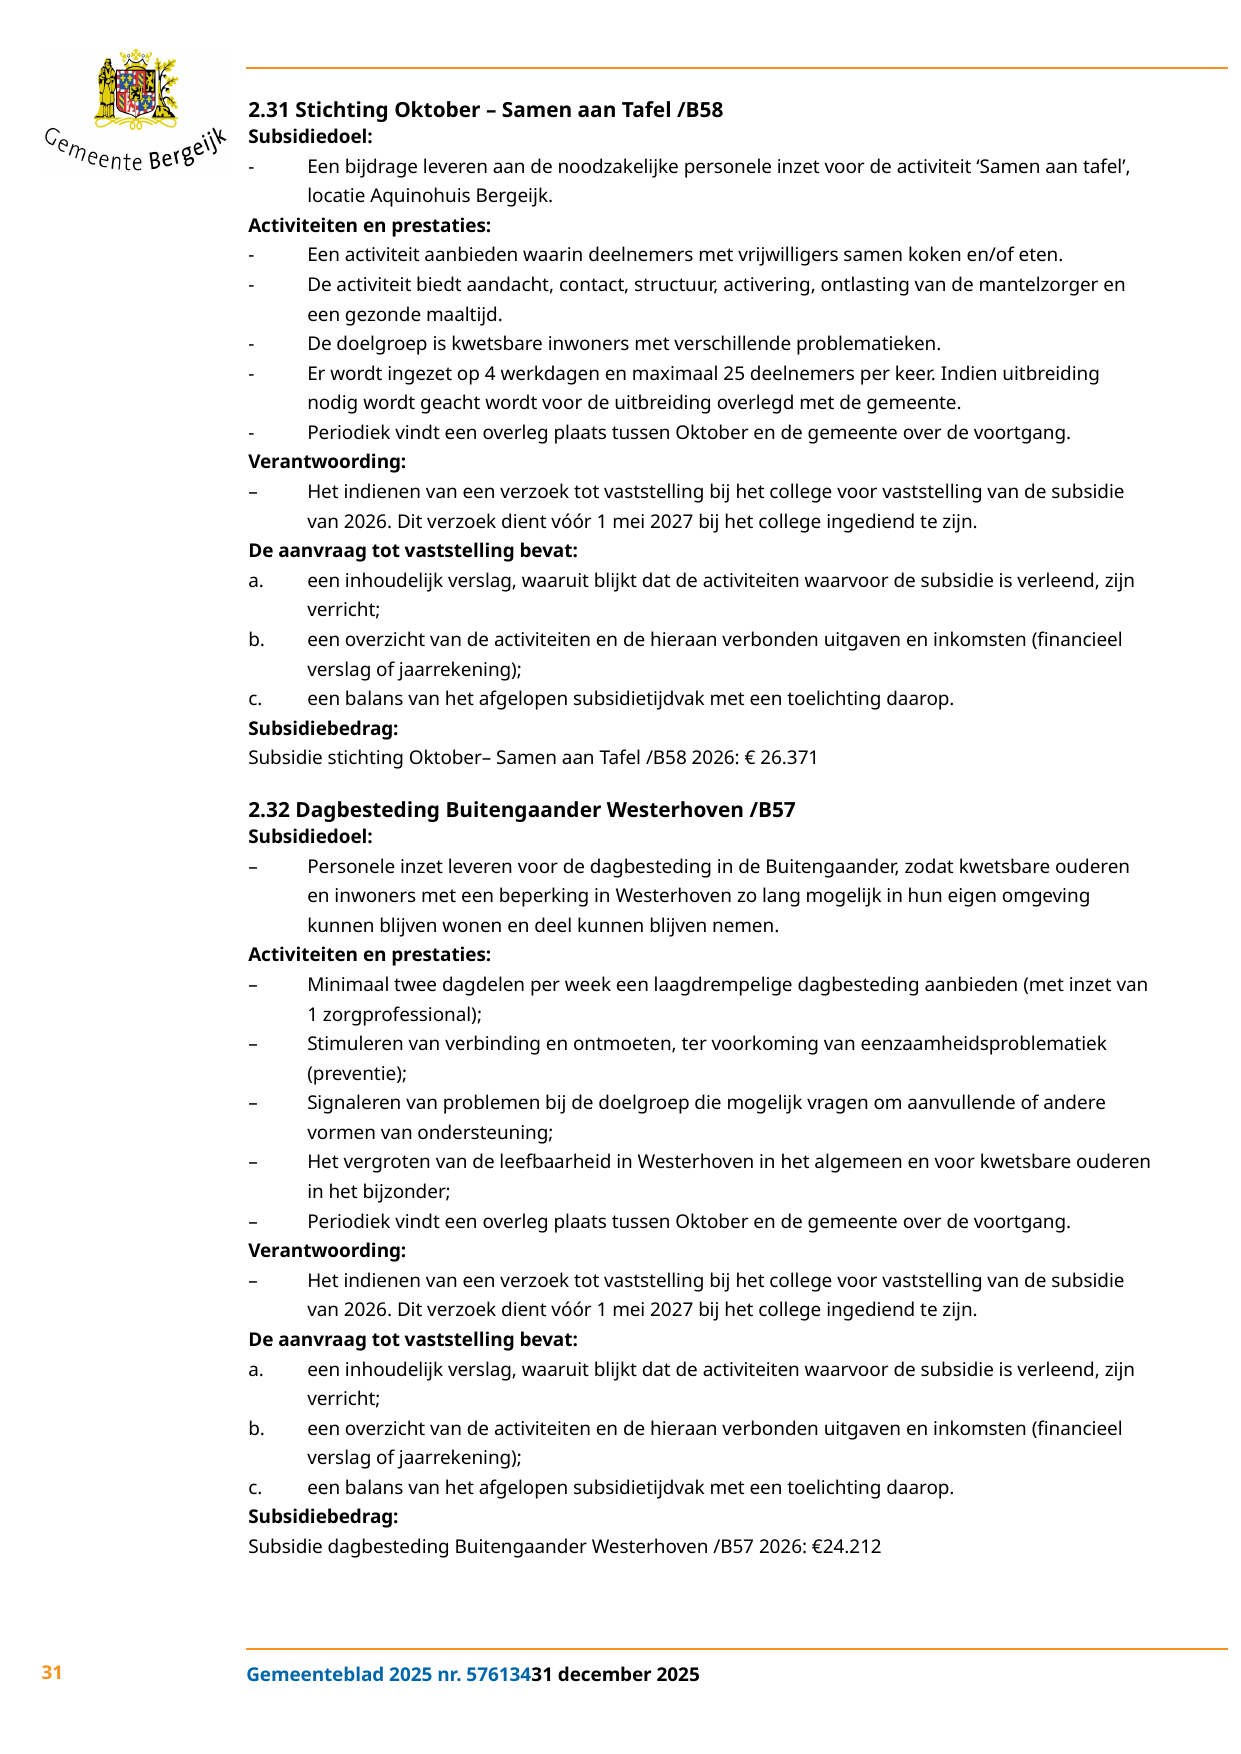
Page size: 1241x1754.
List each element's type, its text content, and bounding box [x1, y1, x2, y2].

text Activiteiten en prestaties: [248, 212, 1152, 238]
list De doelgroep is kwetsbare inwoners met verschillende problematieken. [248, 330, 1152, 356]
list Er wordt ingezet op 4 werkdagen en maximaal 25 deelnemers per keer. Indien uitbreiding nodig wordt geacht wordt voor de uitbreiding overlegd met de gemeente. [248, 360, 1152, 415]
list Een bijdrage leveren aan de noodzakelijke personele inzet voor de activiteit ‘Samen aan tafel’, locatie Aquinohuis Bergeijk. [248, 153, 1152, 208]
list een balans van het afgelopen subsidietijdvak met een toelichting daarop. [248, 1474, 1152, 1500]
text Verantwoording: [248, 449, 1152, 474]
text 2.31 Stichting Oktober – Samen aan Tafel /B58 [248, 95, 1152, 123]
list De activiteit biedt aandacht, contact, structuur, activering, ontlasting van de mantelzorger en een gezonde maaltijd. [248, 271, 1152, 326]
list een inhoudelijk verslag, waaruit blijkt dat de activiteiten waarvoor de subsidie is verleend, zijn verricht; [248, 1356, 1152, 1411]
text Subsidiebedrag: [248, 715, 1152, 741]
text Subsidiebedrag: [248, 1504, 1152, 1529]
text Subsidiedoel: [248, 823, 1152, 849]
text Activiteiten en prestaties: [248, 942, 1152, 967]
list een overzicht van de activiteiten en de hieraan verbonden uitgaven en inkomsten (financieel verslag of jaarrekening); [248, 1415, 1152, 1470]
text Subsidiedoel: [248, 123, 1152, 149]
picture [41, 47, 231, 172]
list een overzicht van de activiteiten en de hieraan verbonden uitgaven en inkomsten (financieel verslag of jaarrekening); [248, 626, 1152, 681]
list Personele inzet leveren voor de dagbesteding in de Buitengaander, zodat kwetsbare ouderen en inwoners met een beperking in Westerhoven zo lang mogelijk in hun eigen omgeving kunnen blijven wonen en deel kunnen blijven nemen. [248, 853, 1152, 938]
text De aanvraag tot vaststelling bevat: [248, 1326, 1152, 1352]
list Een activiteit aanbieden waarin deelnemers met vrijwilligers samen koken en/of eten. [248, 242, 1152, 267]
text Verantwoording: [248, 1237, 1152, 1263]
list Signaleren van problemen bij de doelgroep die mogelijk vragen om aanvullende of andere vormen van ondersteuning; [248, 1089, 1152, 1145]
text De aanvraag tot vaststelling bevat: [248, 537, 1152, 563]
list Het indienen van een verzoek tot vaststelling bij het college voor vaststelling van de subsidie van 2026. Dit verzoek dient vóór 1 mei 2027 bij het college ingediend te zijn. [248, 478, 1152, 533]
text Subsidie dagbesteding Buitengaander Westerhoven /B57 2026: €24.212 [248, 1533, 1152, 1559]
text Subsidie stichting Oktober– Samen aan Tafel /B58 2026: € 26.371 [248, 744, 1152, 770]
list Periodiek vindt een overleg plaats tussen Oktober en de gemeente over de voortgang. [248, 1208, 1152, 1234]
list Periodiek vindt een overleg plaats tussen Oktober en de gemeente over de voortgang. [248, 419, 1152, 445]
list een inhoudelijk verslag, waaruit blijkt dat de activiteiten waarvoor de subsidie is verleend, zijn verricht; [248, 567, 1152, 622]
list een balans van het afgelopen subsidietijdvak met een toelichting daarop. [248, 685, 1152, 711]
list Stimuleren van verbinding en ontmoeten, ter voorkoming van eenzaamheidsproblematiek (preventie); [248, 1030, 1152, 1086]
text 2.32 Dagbesteding Buitengaander Westerhoven /B57 [248, 795, 1152, 823]
list Het indienen van een verzoek tot vaststelling bij het college voor vaststelling van de subsidie van 2026. Dit verzoek dient vóór 1 mei 2027 bij het college ingediend te zijn. [248, 1267, 1152, 1322]
list Het vergroten van de leefbaarheid in Westerhoven in het algemeen en voor kwetsbare ouderen in het bijzonder; [248, 1149, 1152, 1204]
list Minimaal twee dagdelen per week een laagdrempelige dagbesteding aanbieden (met inzet van 1 zorgprofessional); [248, 971, 1152, 1027]
